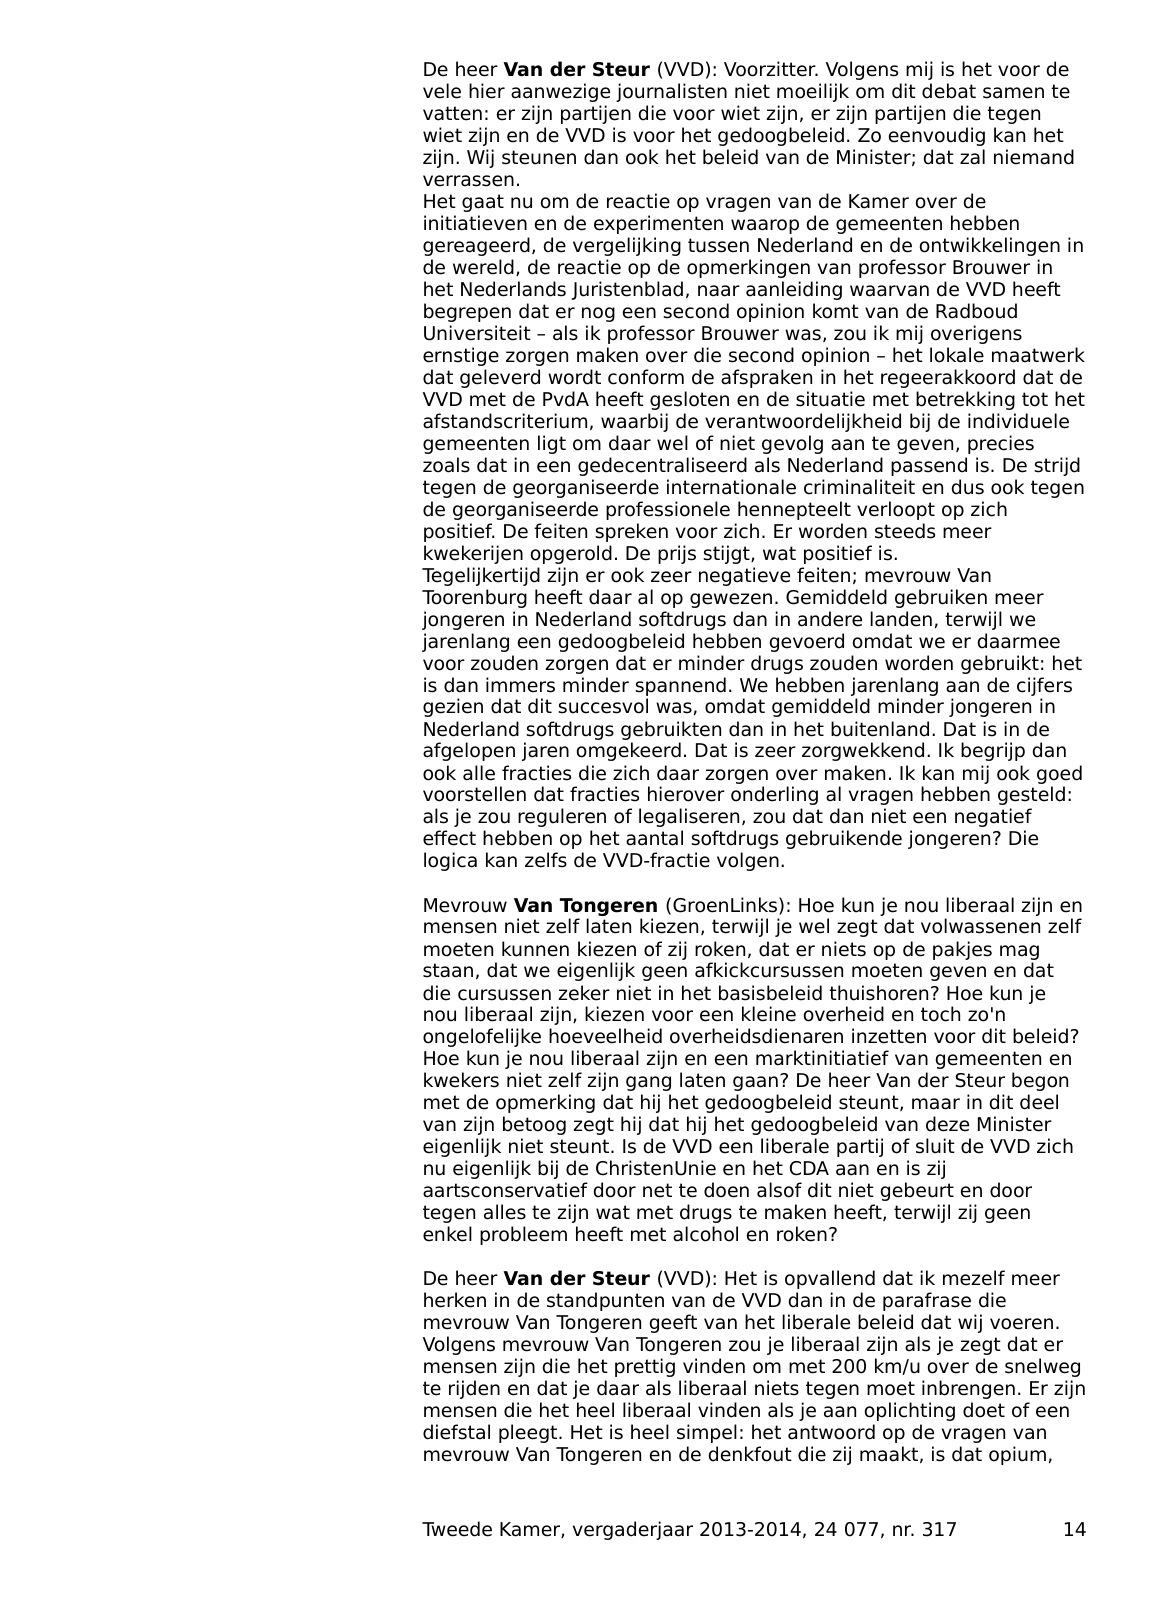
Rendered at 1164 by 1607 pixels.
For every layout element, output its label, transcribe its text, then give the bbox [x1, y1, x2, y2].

text De heer Van der Steur (VVD): Het is opvallend dat ik mezelf meer herken in de standpunten van de VVD dan in de parafrase die mevrouw Van Tongeren geeft van het liberale beleid dat wij voeren. Volgens mevrouw Van Tongeren zou je liberaal zijn als je zegt dat er mensen zijn die het prettig vinden om met 200 km/u over de snelweg te rijden en dat je daar als liberaal niets tegen moet inbrengen. Er zijn mensen die het heel liberaal vinden als je aan oplichting doet of een diefstal pleegt. Het is heel simpel: het antwoord op de vragen van mevrouw Van Tongeren en de denkfout die zij maakt, is dat opium, [422, 1268, 1087, 1466]
text Mevrouw Van Tongeren (GroenLinks): Hoe kun je nou liberaal zijn en mensen niet zelf laten kiezen, terwijl je wel zegt dat volwassenen zelf moeten kunnen kiezen of zij roken, dat er niets op de pakjes mag staan, dat we eigenlijk geen afkickcursussen moeten geven en dat die cursussen zeker niet in het basisbeleid thuishoren? Hoe kun je nou liberaal zijn, kiezen voor een kleine overheid en toch zo'n ongelofelijke hoeveelheid overheidsdienaren inzetten voor dit beleid? Hoe kun je nou liberaal zijn en een marktinitiatief van gemeenten en kwekers niet zelf zijn gang laten gaan? De heer Van der Steur begon met de opmerking dat hij het gedoogbeleid steunt, maar in dit deel van zijn betoog zegt hij dat hij het gedoogbeleid van deze Minister eigenlijk niet steunt. Is de VVD een liberale partij of sluit de VVD zich nu eigenlijk bij de ChristenUnie en het CDA aan en is zij aartsconservatief door net te doen alsof dit niet gebeurt en door tegen alles te zijn wat met drugs te maken heeft, terwijl zij geen enkel probleem heeft met alcohol en roken? [422, 894, 1087, 1246]
text Het gaat nu om de reactie op vragen van de Kamer over de initiatieven en de experimenten waarop de gemeenten hebben gereageerd, de vergelijking tussen Nederland en de ontwikkelingen in de wereld, de reactie op de opmerkingen van professor Brouwer in het Nederlands Juristenblad, naar aanleiding waarvan de VVD heeft begrepen dat er nog een second opinion komt van de Radboud Universiteit – als ik professor Brouwer was, zou ik mij overigens ernstige zorgen maken over die second opinion – het lokale maatwerk dat geleverd wordt conform de afspraken in het regeerakkoord dat de VVD met de PvdA heeft gesloten en de situatie met betrekking tot het afstandscriterium, waarbij de verantwoordelijkheid bij de individuele gemeenten ligt om daar wel of niet gevolg aan te geven, precies zoals dat in een gedecentraliseerd als Nederland passend is. De strijd tegen de georganiseerde internationale criminaliteit en dus ook tegen de georganiseerde professionele hennepteelt verloopt op zich positief. De feiten spreken voor zich. Er worden steeds meer kwekerijen opgerold. De prijs stijgt, wat positief is. [422, 191, 1087, 564]
text Tegelijkertijd zijn er ook zeer negatieve feiten; mevrouw Van Toorenburg heeft daar al op gewezen. Gemiddeld gebruiken meer jongeren in Nederland softdrugs dan in andere landen, terwijl we jarenlang een gedoogbeleid hebben gevoerd omdat we er daarmee voor zouden zorgen dat er minder drugs zouden worden gebruikt: het is dan immers minder spannend. We hebben jarenlang aan de cijfers gezien dat dit succesvol was, omdat gemiddeld minder jongeren in Nederland softdrugs gebruikten dan in het buitenland. Dat is in de afgelopen jaren omgekeerd. Dat is zeer zorgwekkend. Ik begrijp dan ook alle fracties die zich daar zorgen over maken. Ik kan mij ook goed voorstellen dat fracties hierover onderling al vragen hebben gesteld: als je zou reguleren of legaliseren, zou dat dan niet een negatief effect hebben op het aantal softdrugs gebruikende jongeren? Die logica kan zelfs de VVD-fractie volgen. [422, 564, 1087, 872]
text De heer Van der Steur (VVD): Voorzitter. Volgens mij is het voor de vele hier aanwezige journalisten niet moeilijk om dit debat samen te vatten: er zijn partijen die voor wiet zijn, er zijn partijen die tegen wiet zijn en de VVD is voor het gedoogbeleid. Zo eenvoudig kan het zijn. Wij steunen dan ook het beleid van de Minister; dat zal niemand verrassen. [422, 59, 1087, 191]
